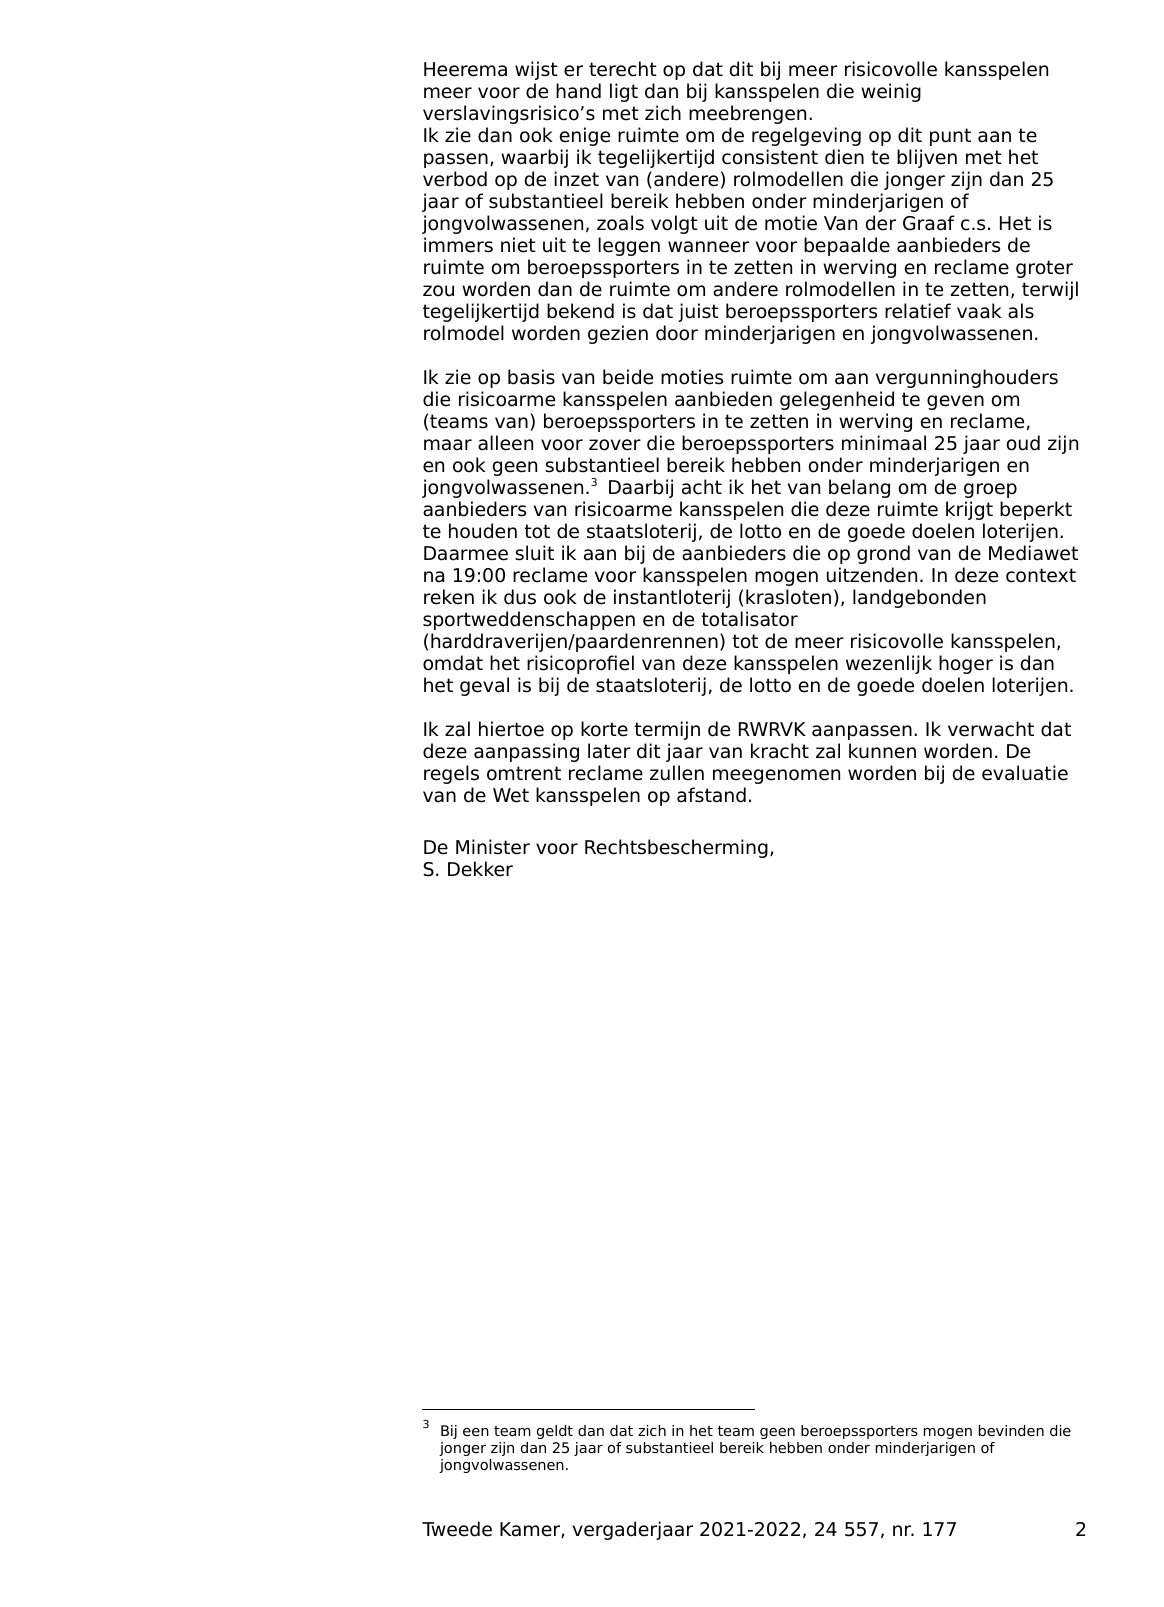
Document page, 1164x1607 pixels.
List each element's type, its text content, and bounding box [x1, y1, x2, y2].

text Ik zie dan ook enige ruimte om de regelgeving op dit punt aan te passen, waarbij ik tegelijkertijd consistent dien te blijven met het verbod op de inzet van (andere) rolmodellen die jonger zijn dan 25 jaar of substantieel bereik hebben onder minderjarigen of jongvolwassenen, zoals volgt uit de motie Van der Graaf c.s. Het is immers niet uit te leggen wanneer voor bepaalde aanbieders de ruimte om beroepssporters in te zetten in werving en reclame groter zou worden dan de ruimte om andere rolmodellen in te zetten, terwijl tegelijkertijd bekend is dat juist beroepssporters relatief vaak als rolmodel worden gezien door minderjarigen en jongvolwassenen. [422, 125, 1087, 345]
text De Minister voor Rechtsbescherming, S. Dekker [422, 837, 1087, 881]
text Ik zal hiertoe op korte termijn de RWRVK aanpassen. Ik verwacht dat deze aanpassing later dit jaar van kracht zal kunnen worden. De regels omtrent reclame zullen meegenomen worden bij de evaluatie van de Wet kansspelen op afstand. [422, 719, 1087, 807]
text Heerema wijst er terecht op dat dit bij meer risicovolle kansspelen meer voor de hand ligt dan bij kansspelen die weinig verslavingsrisico’s met zich meebrengen. [422, 59, 1087, 125]
text Ik zie op basis van beide moties ruimte om aan vergunninghouders die risicoarme kansspelen aanbieden gelegenheid te geven om (teams van) beroepssporters in te zetten in werving en reclame, maar alleen voor zover die beroepssporters minimaal 25 jaar oud zijn en ook geen substantieel bereik hebben onder minderjarigen en jongvolwassenen. Daarbij acht ik het van belang om de groep aanbieders van risicoarme kansspelen die deze ruimte krijgt beperkt te houden tot de staatsloterij, de lotto en de goede doelen loterijen. Daarmee sluit ik aan bij de aanbieders die op grond van de Mediawet na 19:00 reclame voor kansspelen mogen uitzenden. In deze context reken ik dus ook de instantloterij (krasloten), landgebonden sportweddenschappen en de totalisator (harddraverijen/paardenrennen) tot de meer risicovolle kansspelen, omdat het risicoprofiel van deze kansspelen wezenlijk hoger is dan het geval is bij de staatsloterij, de lotto en de goede doelen loterijen. [422, 367, 1087, 697]
text Bij een team geldt dan dat zich in het team geen beroepssporters mogen bevinden die jonger zijn dan 25 jaar of substantieel bereik hebben onder minderjarigen of jongvolwassenen. [422, 1418, 1087, 1474]
